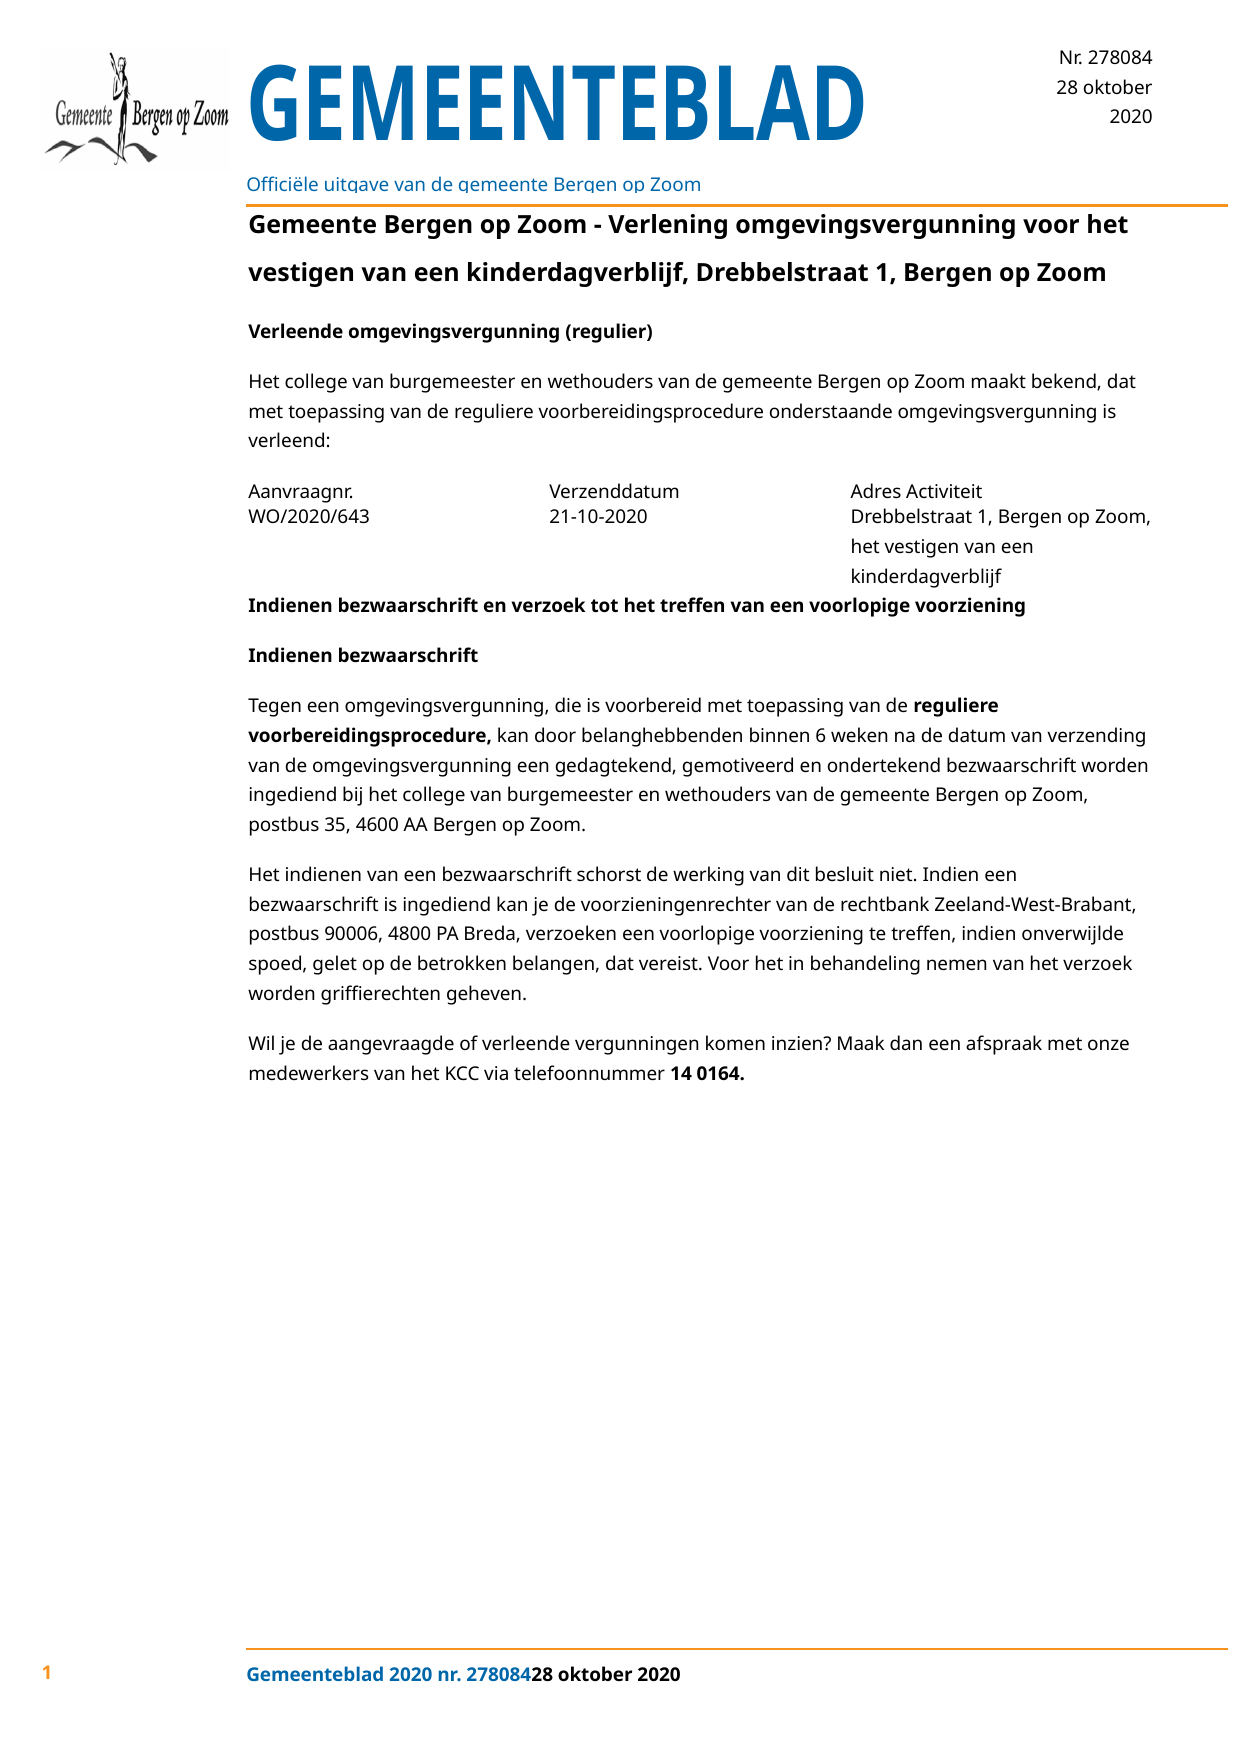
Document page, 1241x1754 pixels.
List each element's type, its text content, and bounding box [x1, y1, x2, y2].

text Tegen een omgevingsvergunning, die is voorbereid met toepassing van de reguliere voorbereidingsprocedure, kan door belanghebbenden binnen 6 weken na de datum van verzending van de omgevingsvergunning een gedagtekend, gemotiveerd en ondertekend bezwaarschrift worden ingediend bij het college van burgemeester en wethouders van de gemeente Bergen op Zoom, postbus 35, 4600 AA Bergen op Zoom. [248, 693, 1152, 837]
text Gemeente Bergen op Zoom - Verlening omgevingsvergunning voor het vestigen van een kinderdagverblijf, Drebbelstraat 1, Bergen op Zoom [248, 207, 1152, 288]
text Het college van burgemeester en wethouders van de gemeente Bergen op Zoom maakt bekend, dat met toepassing van de reguliere voorbereidingsprocedure onderstaande omgevingsvergunning is verleend: [248, 368, 1152, 453]
table_cell Drebbelstraat 1, Bergen op Zoom, het vestigen van een kinderdagverblijf [850, 504, 1152, 589]
table_header Verzenddatum [549, 478, 850, 504]
text Verleende omgevingsvergunning (regulier) [248, 318, 1152, 344]
table_cell 21-10-2020 [549, 504, 850, 589]
table_cell WO/2020/643 [248, 504, 549, 589]
picture [41, 47, 231, 172]
text Het indienen van een bezwaarschrift schorst de werking van dit besluit niet. Indien een bezwaarschrift is ingediend kan je de voorzieningenrechter van de rechtbank Zeeland-West-Brabant, postbus 90006, 4800 PA Breda, verzoeken een voorlopige voorziening te treffen, indien onverwijlde spoed, gelet op de betrokken belangen, dat vereist. Voor het in behandeling nemen van het verzoek worden griffierechten geheven. [248, 861, 1152, 1006]
table_header Adres Activiteit [850, 478, 1152, 504]
text Indienen bezwaarschrift [248, 642, 1152, 668]
table_header Aanvraagnr. [248, 478, 549, 504]
text Wil je de aangevraagde of verleende vergunningen komen inzien? Maak dan een afspraak met onze medewerkers van het KCC via telefoonnummer 14 0164. [248, 1030, 1152, 1086]
text Indienen bezwaarschrift en verzoek tot het treffen van een voorlopige voorziening [248, 592, 1152, 618]
